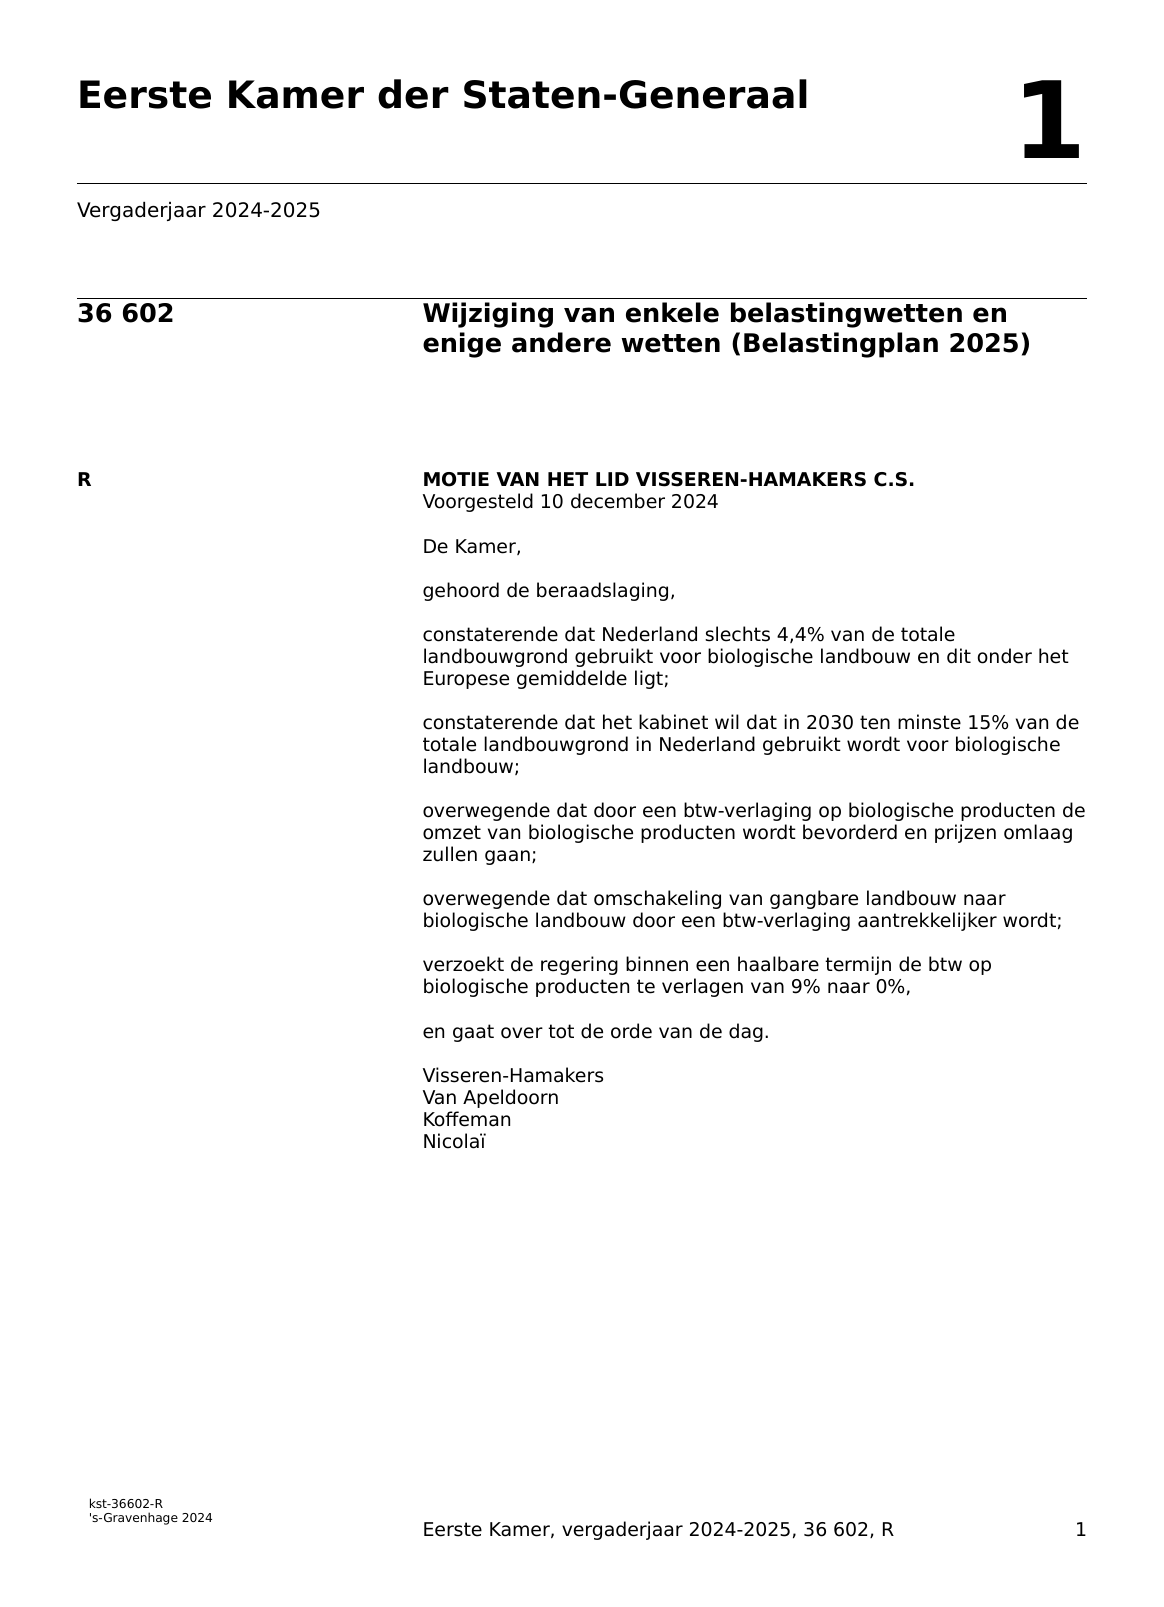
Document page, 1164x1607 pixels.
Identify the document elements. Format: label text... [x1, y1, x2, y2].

table_header Eerste Kamer der Staten-Generaal [77, 59, 886, 183]
subtitle R MOTIE VAN HET LID VISSEREN-HAMAKERS C.S. [77, 469, 1087, 491]
text Koffeman [422, 1109, 1087, 1131]
text De Kamer, [422, 536, 1087, 557]
text gehoord de beraadslaging, [422, 580, 1087, 602]
text Van Apeldoorn [422, 1087, 1087, 1109]
text constaterende dat Nederland slechts 4,4% van de totale landbouwgrond gebruikt voor biologische landbouw en dit onder het Europese gemiddelde ligt; [422, 624, 1087, 690]
text Voorgesteld 10 december 2024 [422, 491, 1087, 513]
text verzoekt de regering binnen een haalbare termijn de btw op biologische producten te verlagen van 9% naar 0%, [422, 954, 1087, 998]
text Nicolaï [422, 1131, 1087, 1153]
text constaterende dat het kabinet wil dat in 2030 ten minste 15% van de totale landbouwgrond in Nederland gebruikt wordt voor biologische landbouw; [422, 712, 1087, 778]
table_cell Vergaderjaar 2024-2025 [77, 184, 1087, 298]
text 's-Gravenhage 2024 [88, 1511, 323, 1525]
text Visseren-Hamakers [422, 1065, 1087, 1087]
text en gaat over tot de orde van de dag. [422, 1021, 1087, 1042]
subtitle 36 602 Wijziging van enkele belastingwetten en enige andere wetten (Belastingplan 2025) [77, 299, 1087, 358]
table_header 1 [886, 59, 1087, 183]
text kst-36602-R [88, 1497, 323, 1511]
text overwegende dat omschakeling van gangbare landbouw naar biologische landbouw door een btw-verlaging aantrekkelijker wordt; [422, 888, 1087, 932]
text overwegende dat door een btw-verlaging op biologische producten de omzet van biologische producten wordt bevorderd en prijzen omlaag zullen gaan; [422, 800, 1087, 866]
